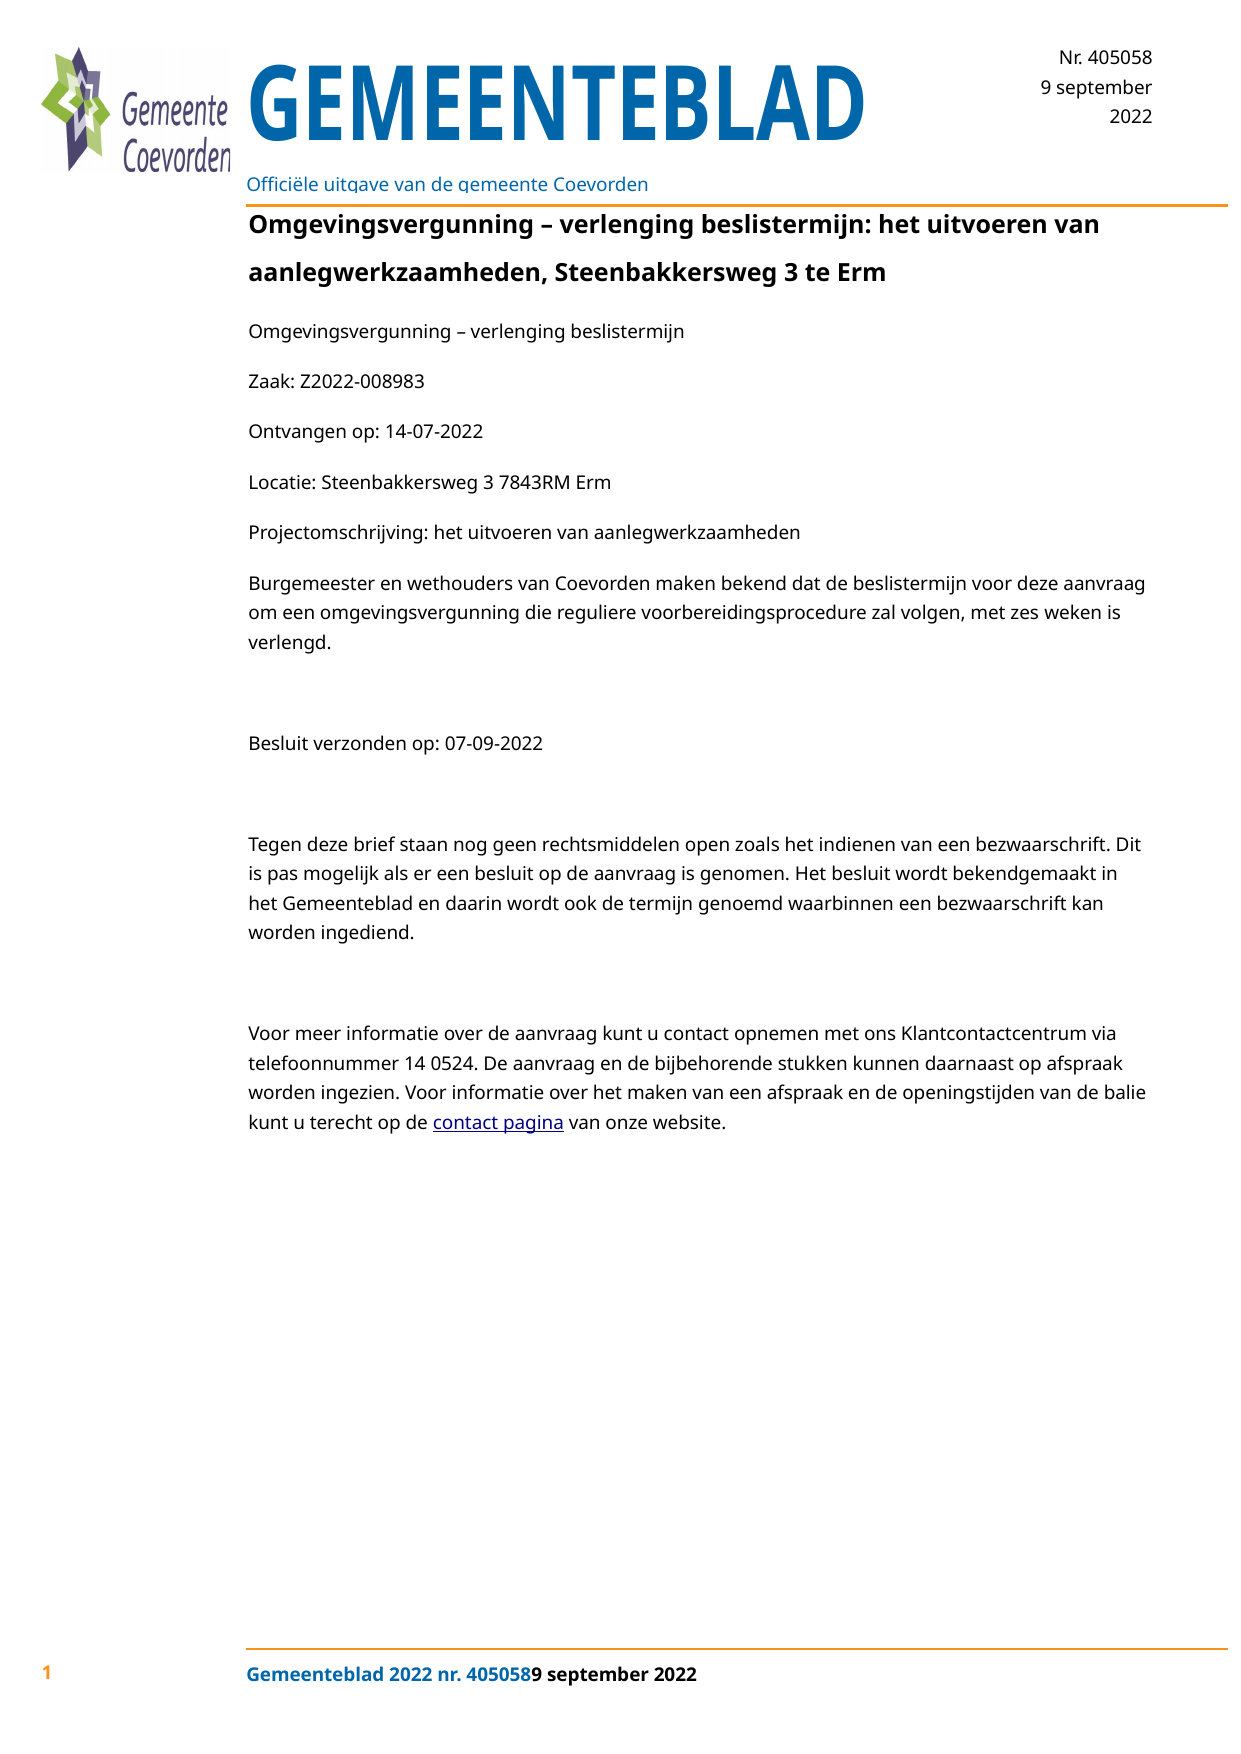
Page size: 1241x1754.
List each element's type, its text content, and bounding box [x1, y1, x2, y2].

text Tegen deze brief staan nog geen rechtsmiddelen open zoals het indienen van een bezwaarschrift. Dit is pas mogelijk als er een besluit op de aanvraag is genomen. Het besluit wordt bekendgemaakt in het Gemeenteblad en daarin wordt ook de termijn genoemd waarbinnen een bezwaarschrift kan worden ingediend. [248, 831, 1152, 945]
text Ontvangen op: 14-07-2022 [248, 419, 1152, 444]
text Burgemeester en wethouders van Coevorden maken bekend dat de beslistermijn voor deze aanvraag om een omgevingsvergunning die reguliere voorbereidingsprocedure zal volgen, met zes weken is verlengd. [248, 570, 1152, 655]
text Omgevingsvergunning – verlenging beslistermijn [248, 318, 1152, 344]
text Besluit verzonden op: 07-09-2022 [248, 730, 1152, 756]
text Voor meer informatie over de aanvraag kunt u contact opnemen met ons Klantcontactcentrum via telefoonnummer 14 0524. De aanvraag en de bijbehorende stukken kunnen daarnaast op afspraak worden ingezien. Voor informatie over het maken van een afspraak en de openingstijden van de balie kunt u terecht op de contact pagina van onze website. [248, 1020, 1152, 1135]
text Locatie: Steenbakkersweg 3 7843RM Erm [248, 469, 1152, 495]
picture [41, 47, 231, 172]
text Projectomschrijving: het uitvoeren van aanlegwerkzaamheden [248, 519, 1152, 545]
text Omgevingsvergunning – verlenging beslistermijn: het uitvoeren van aanlegwerkzaamheden, Steenbakkersweg 3 te Erm [248, 207, 1152, 288]
text Zaak: Z2022-008983 [248, 368, 1152, 394]
